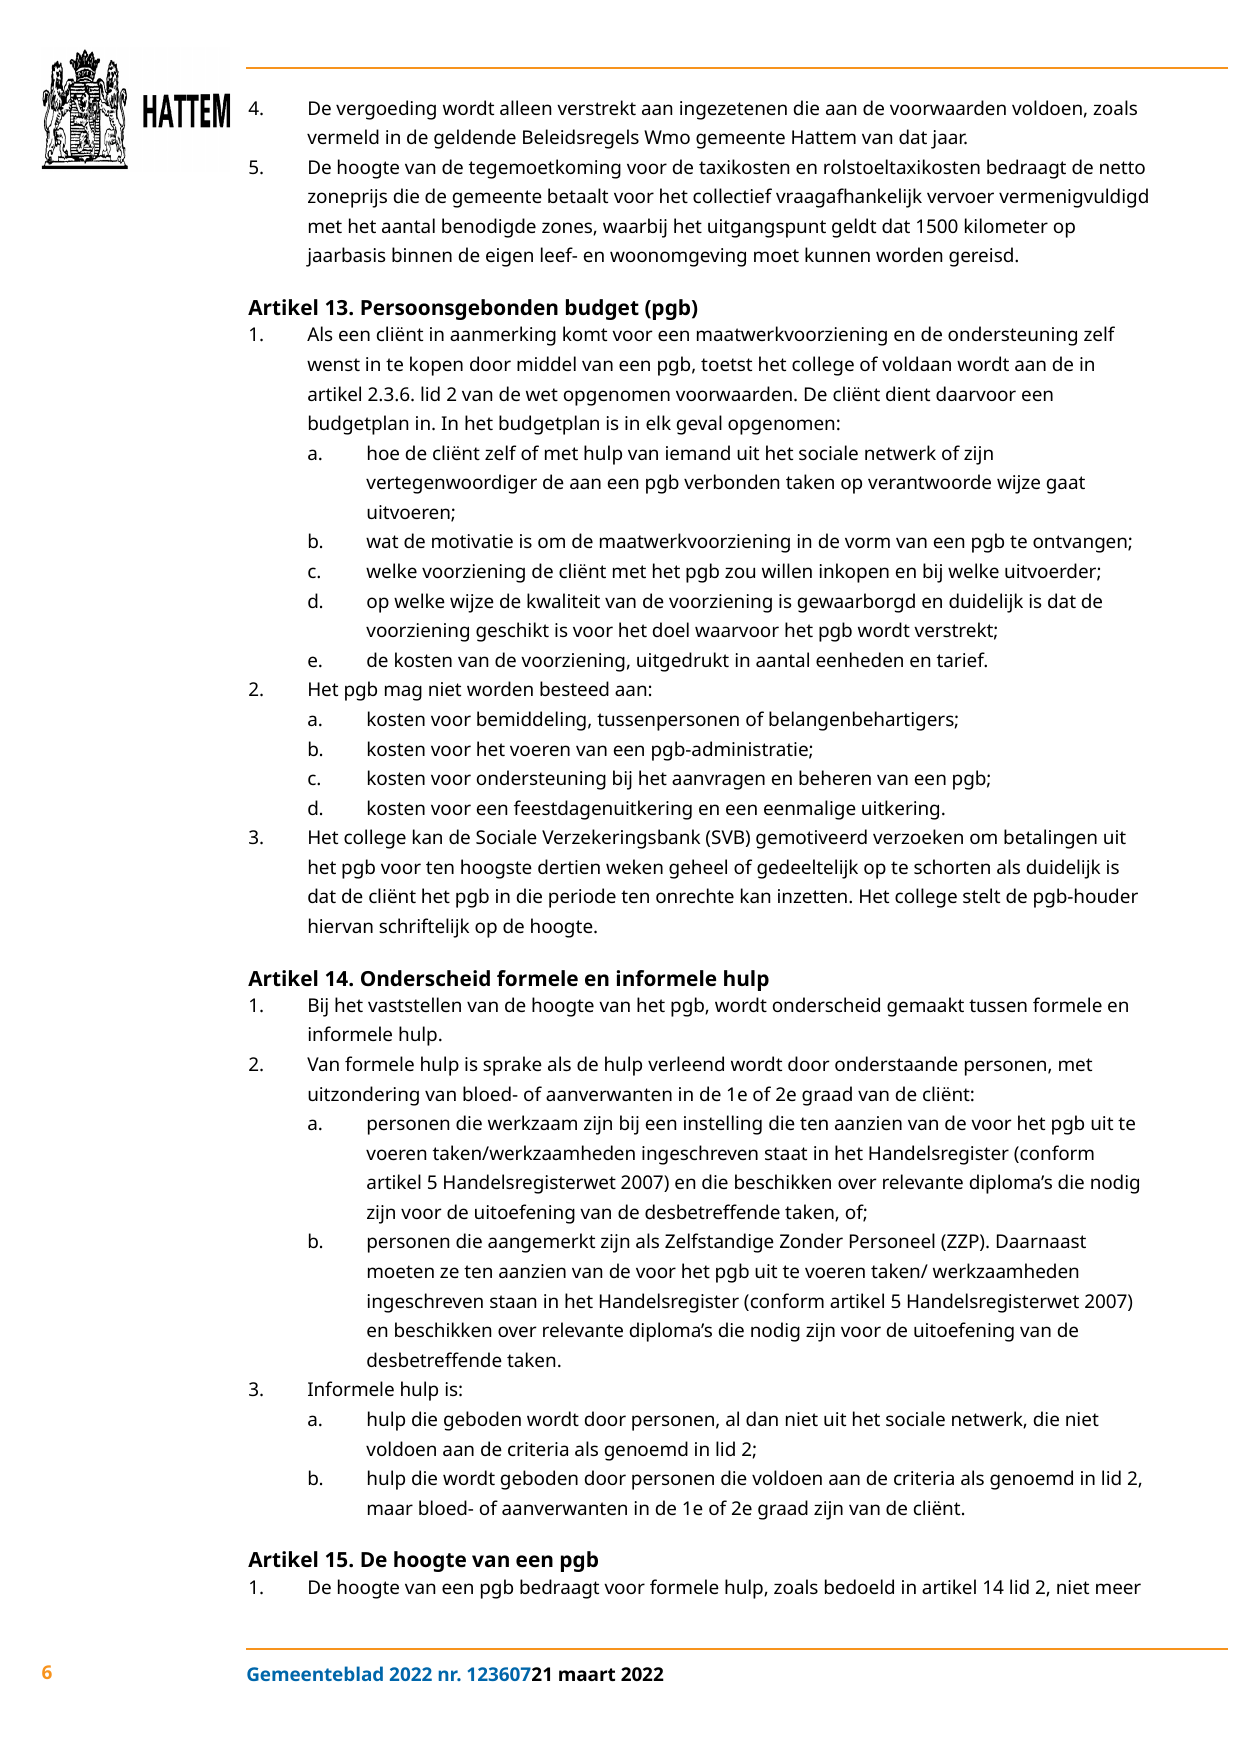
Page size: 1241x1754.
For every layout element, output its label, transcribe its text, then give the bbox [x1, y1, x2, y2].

list Informele hulp is: [248, 1377, 1152, 1402]
list Het pgb mag niet worden besteed aan: [248, 677, 1152, 702]
list hoe de cliënt zelf of met hulp van iemand uit het sociale netwerk of zijn vertegenwoordiger de aan een pgb verbonden taken op verantwoorde wijze gaat uitvoeren; [307, 440, 1152, 525]
list personen die aangemerkt zijn als Zelfstandige Zonder Personeel (ZZP). Daarnaast moeten ze ten aanzien van de voor het pgb uit te voeren taken/ werkzaamheden ingeschreven staan in het Handelsregister (conform artikel 5 Handelsregisterwet 2007) en beschikken over relevante diploma’s die nodig zijn voor de uitoefening van de desbetreffende taken. [307, 1229, 1152, 1373]
list hulp die wordt geboden door personen die voldoen aan de criteria als genoemd in lid 2, maar bloed- of aanverwanten in de 1e of 2e graad zijn van de cliënt. [307, 1465, 1152, 1521]
list De hoogte van een pgb bedraagt voor formele hulp, zoals bedoeld in artikel 14 lid 2, niet meer [248, 1574, 1152, 1599]
list De hoogte van de tegemoetkoming voor de taxikosten en rolstoeltaxikosten bedraagt de netto zoneprijs die de gemeente betaalt voor het collectief vraagafhankelijk vervoer vermenigvuldigd met het aantal benodigde zones, waarbij het uitgangspunt geldt dat 1500 kilometer op jaarbasis binnen de eigen leef- en woonomgeving moet kunnen worden gereisd. [248, 154, 1152, 268]
text Artikel 14. Onderscheid formele en informele hulp [248, 964, 1152, 992]
list personen die werkzaam zijn bij een instelling die ten aanzien van de voor het pgb uit te voeren taken/werkzaamheden ingeschreven staat in het Handelsregister (conform artikel 5 Handelsregisterwet 2007) en die beschikken over relevante diploma’s die nodig zijn voor de uitoefening van de desbetreffende taken, of; [307, 1110, 1152, 1225]
picture [41, 47, 231, 172]
list Het college kan de Sociale Verzekeringsbank (SVB) gemotiveerd verzoeken om betalingen uit het pgb voor ten hoogste dertien weken geheel of gedeeltelijk op te schorten als duidelijk is dat de cliënt het pgb in die periode ten onrechte kan inzetten. Het college stelt de pgb-houder hiervan schriftelijk op de hoogte. [248, 824, 1152, 939]
list kosten voor een feestdagenuitkering en een eenmalige uitkering. [307, 795, 1152, 821]
list de kosten van de voorziening, uitgedrukt in aantal eenheden en tarief. [307, 647, 1152, 673]
list welke voorziening de cliënt met het pgb zou willen inkopen en bij welke uitvoerder; [307, 558, 1152, 584]
list De vergoeding wordt alleen verstrekt aan ingezetenen die aan de voorwaarden voldoen, zoals vermeld in de geldende Beleidsregels Wmo gemeente Hattem van dat jaar. [248, 95, 1152, 150]
text Artikel 15. De hoogte van een pgb [248, 1545, 1152, 1574]
list hulp die geboden wordt door personen, al dan niet uit het sociale netwerk, die niet voldoen aan de criteria als genoemd in lid 2; [307, 1406, 1152, 1462]
list op welke wijze de kwaliteit van de voorziening is gewaarborgd en duidelijk is dat de voorziening geschikt is voor het doel waarvoor het pgb wordt verstrekt; [307, 588, 1152, 643]
list Van formele hulp is sprake als de hulp verleend wordt door onderstaande personen, met uitzondering van bloed- of aanverwanten in de 1e of 2e graad van de cliënt: [248, 1051, 1152, 1107]
list wat de motivatie is om de maatwerkvoorziening in de vorm van een pgb te ontvangen; [307, 529, 1152, 554]
list Bij het vaststellen van de hoogte van het pgb, wordt onderscheid gemaakt tussen formele en informele hulp. [248, 992, 1152, 1047]
list kosten voor bemiddeling, tussenpersonen of belangenbehartigers; [307, 706, 1152, 732]
list Als een cliënt in aanmerking komt voor een maatwerkvoorziening en de ondersteuning zelf wenst in te kopen door middel van een pgb, toetst het college of voldaan wordt aan de in artikel 2.3.6. lid 2 van de wet opgenomen voorwaarden. De cliënt dient daarvoor een budgetplan in. In het budgetplan is in elk geval opgenomen: [248, 322, 1152, 436]
text Artikel 13. Persoonsgebonden budget (pgb) [248, 293, 1152, 322]
list kosten voor het voeren van een pgb-administratie; [307, 736, 1152, 761]
list kosten voor ondersteuning bij het aanvragen en beheren van een pgb; [307, 765, 1152, 791]
